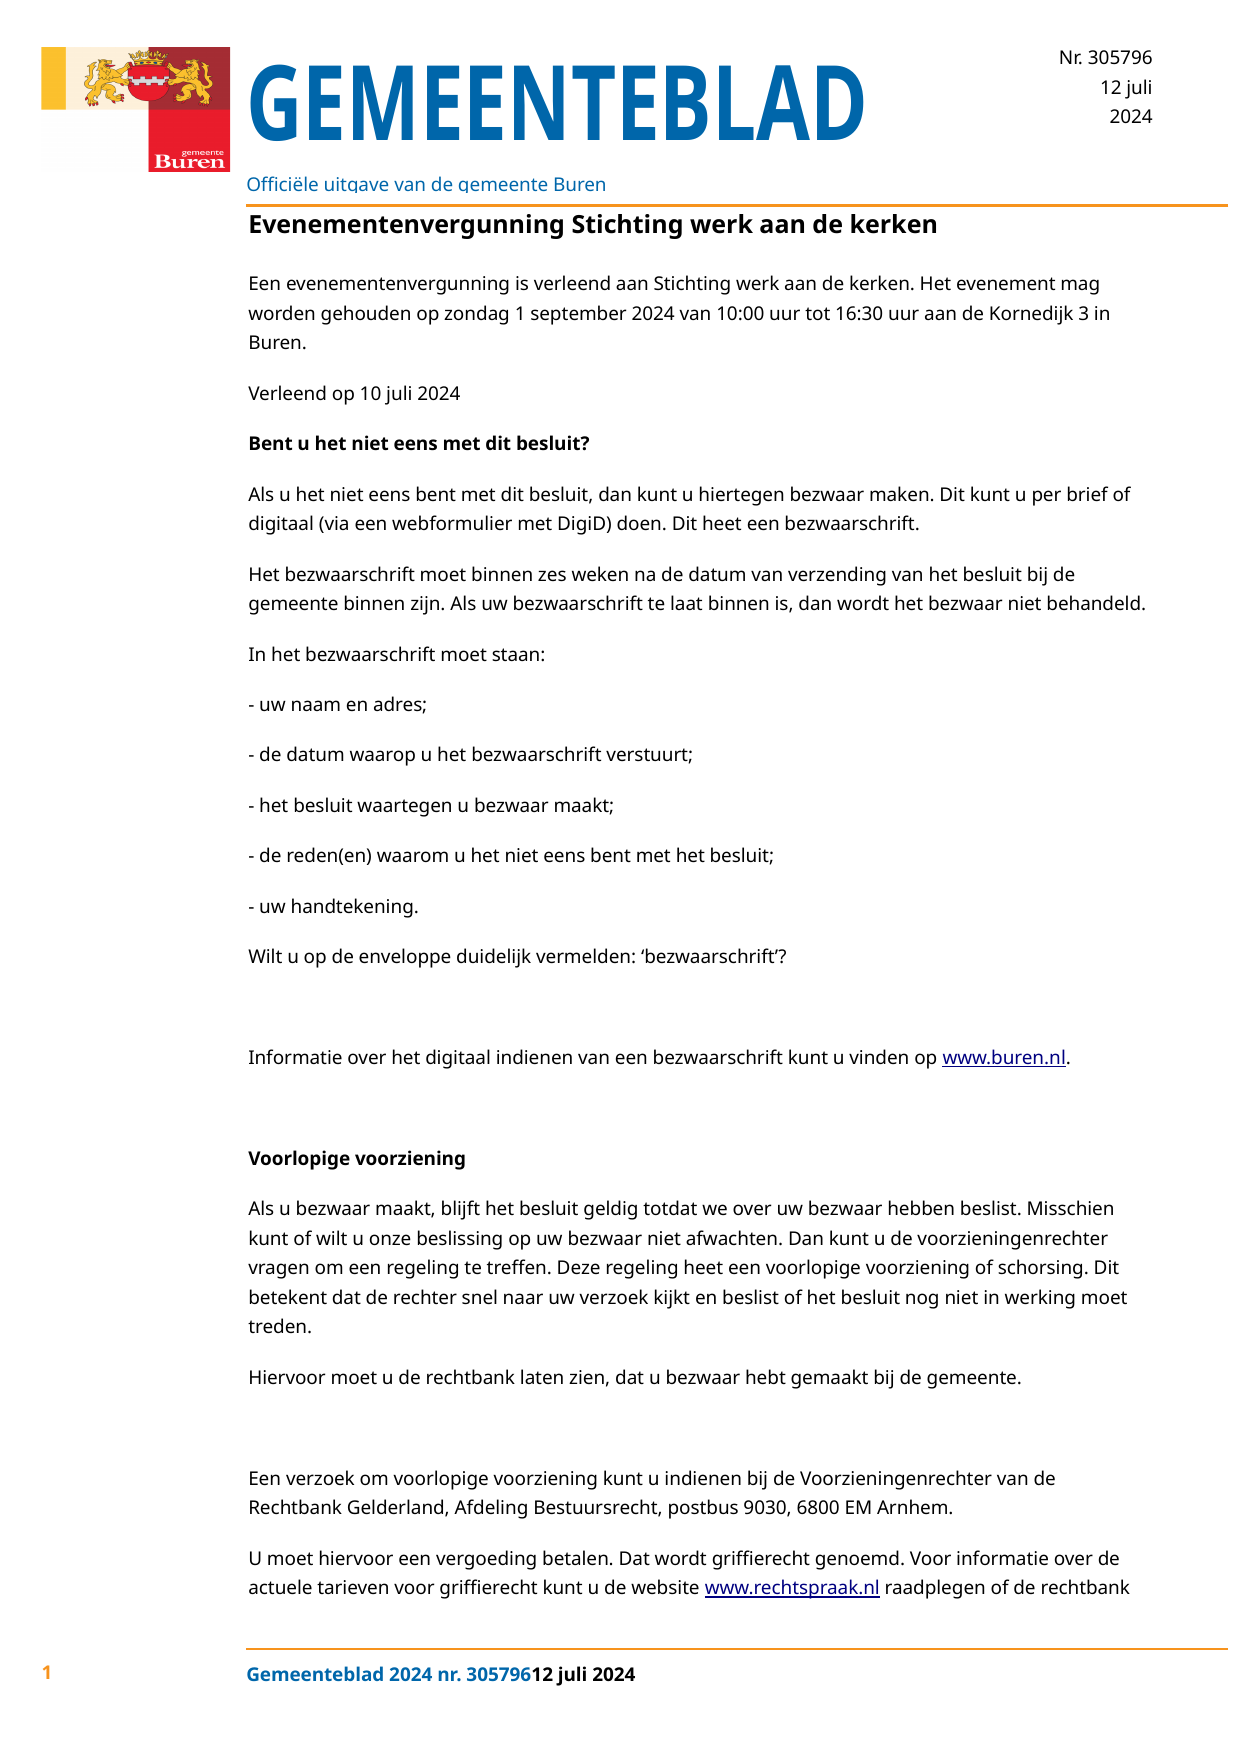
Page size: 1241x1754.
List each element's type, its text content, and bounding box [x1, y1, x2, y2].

text In het bezwaarschrift moet staan: [248, 641, 1152, 666]
text Evenementenvergunning Stichting werk aan de kerken [248, 207, 1152, 241]
text Informatie over het digitaal indienen van een bezwaarschrift kunt u vinden op www.buren.nl. [248, 1044, 1152, 1070]
picture [41, 47, 231, 172]
text Als u het niet eens bent met dit besluit, dan kunt u hiertegen bezwaar maken. Dit kunt u per brief of digitaal (via een webformulier met DigiD) doen. Dit heet een bezwaarschrift. [248, 481, 1152, 536]
text U moet hiervoor een vergoeding betalen. Dat wordt griffierecht genoemd. Voor informatie over de actuele tarieven voor griffierecht kunt u de website www.rechtspraak.nl raadplegen of de rechtbank [248, 1545, 1152, 1600]
text - uw naam en adres; [248, 691, 1152, 717]
text Hiervoor moet u de rechtbank laten zien, dat u bezwaar hebt gemaakt bij de gemeente. [248, 1364, 1152, 1390]
text Verleend op 10 juli 2024 [248, 380, 1152, 406]
text Een verzoek om voorlopige voorziening kunt u indienen bij de Voorzieningenrechter van de Rechtbank Gelderland, Afdeling Bestuursrecht, postbus 9030, 6800 EM Arnhem. [248, 1465, 1152, 1520]
text - het besluit waartegen u bezwaar maakt; [248, 792, 1152, 818]
text - uw handtekening. [248, 893, 1152, 918]
text - de datum waarop u het bezwaarschrift verstuurt; [248, 742, 1152, 767]
text Het bezwaarschrift moet binnen zes weken na de datum van verzending van het besluit bij de gemeente binnen zijn. Als uw bezwaarschrift te laat binnen is, dan wordt het bezwaar niet behandeld. [248, 561, 1152, 616]
text Wilt u op de enveloppe duidelijk vermelden: ‘bezwaarschrift’? [248, 943, 1152, 969]
text Bent u het niet eens met dit besluit? [248, 430, 1152, 456]
text Een evenementenvergunning is verleend aan Stichting werk aan de kerken. Het evenement mag worden gehouden op zondag 1 september 2024 van 10:00 uur tot 16:30 uur aan de Kornedijk 3 in Buren. [248, 270, 1152, 355]
text Voorlopige voorziening [248, 1145, 1152, 1171]
text - de reden(en) waarom u het niet eens bent met het besluit; [248, 842, 1152, 868]
text Als u bezwaar maakt, blijft het besluit geldig totdat we over uw bezwaar hebben beslist. Misschien kunt of wilt u onze beslissing op uw bezwaar niet afwachten. Dan kunt u de voorzieningenrechter vragen om een regeling te treffen. Deze regeling heet een voorlopige voorziening of schorsing. Dit betekent dat de rechter snel naar uw verzoek kijkt en beslist of het besluit nog niet in werking moet treden. [248, 1195, 1152, 1339]
